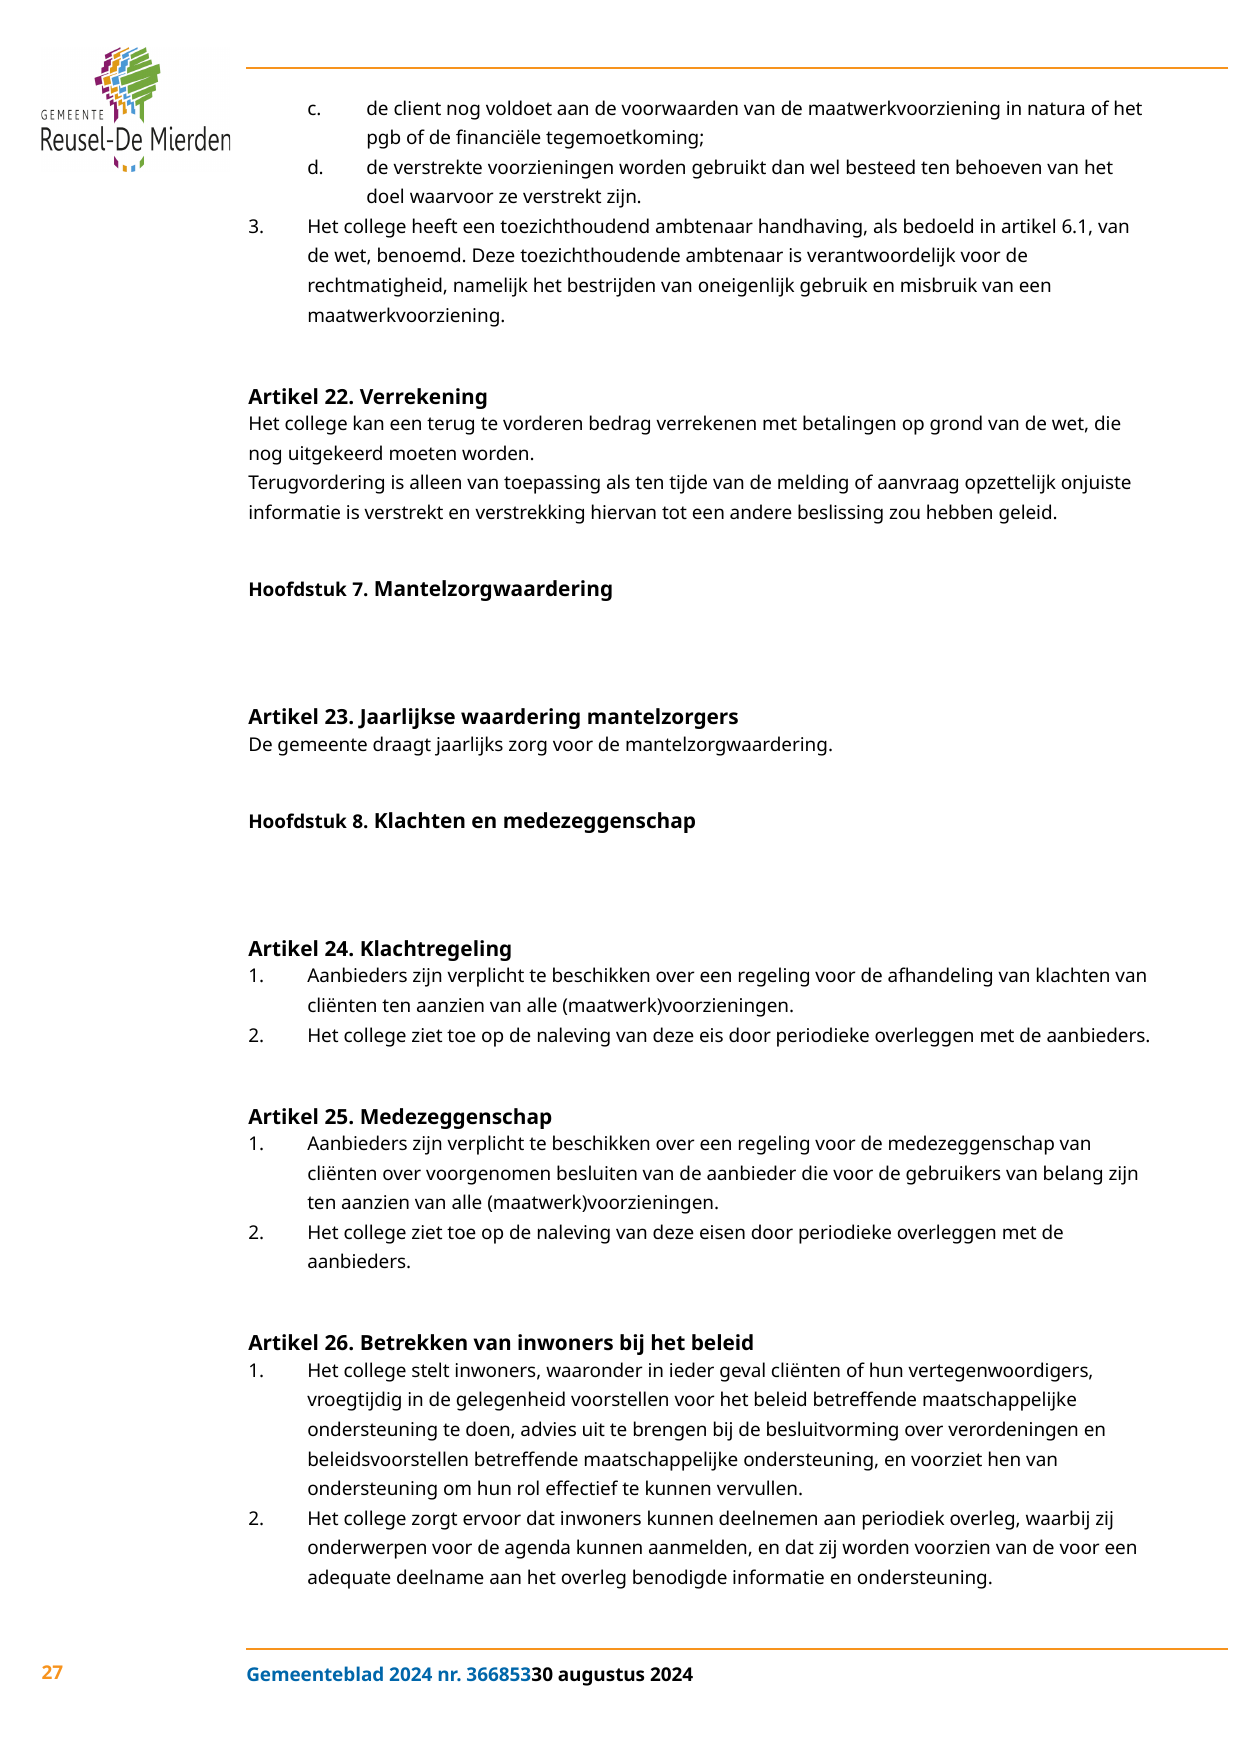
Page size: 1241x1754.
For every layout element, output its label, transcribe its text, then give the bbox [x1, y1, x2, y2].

text Hoofdstuk 7. Mantelzorgwaardering [248, 574, 1152, 603]
list Het college zorgt ervoor dat inwoners kunnen deelnemen aan periodiek overleg, waarbij zij onderwerpen voor de agenda kunnen aanmelden, en dat zij worden voorzien van de voor een adequate deelname aan het overleg benodigde informatie en ondersteuning. [248, 1505, 1152, 1590]
text Artikel 24. Klachtregeling [248, 934, 1152, 963]
list Het college ziet toe op de naleving van deze eis door periodieke overleggen met de aanbieders. [248, 1022, 1152, 1047]
list de verstrekte voorzieningen worden gebruikt dan wel besteed ten behoeven van het doel waarvoor ze verstrekt zijn. [307, 154, 1152, 209]
list de client nog voldoet aan de voorwaarden van de maatwerkvoorziening in natura of het pgb of de financiële tegemoetkoming; [307, 95, 1152, 150]
text Artikel 22. Verrekening [248, 382, 1152, 410]
text Artikel 25. Medezeggenschap [248, 1102, 1152, 1130]
text Het college kan een terug te vorderen bedrag verrekenen met betalingen op grond van de wet, die nog uitgekeerd moeten worden. [248, 410, 1152, 466]
text Artikel 23. Jaarlijkse waardering mantelzorgers [248, 702, 1152, 731]
list Het college ziet toe op de naleving van deze eisen door periodieke overleggen met de aanbieders. [248, 1219, 1152, 1274]
picture [41, 47, 231, 172]
text De gemeente draagt jaarlijks zorg voor de mantelzorgwaardering. [248, 731, 1152, 757]
list Het college heeft een toezichthoudend ambtenaar handhaving, als bedoeld in artikel 6.1, van de wet, benoemd. Deze toezichthoudende ambtenaar is verantwoordelijk voor de rechtmatigheid, namelijk het bestrijden van oneigenlijk gebruik en misbruik van een maatwerkvoorziening. [248, 213, 1152, 328]
list Aanbieders zijn verplicht te beschikken over een regeling voor de medezeggenschap van cliënten over voorgenomen besluiten van de aanbieder die voor de gebruikers van belang zijn ten aanzien van alle (maatwerk)voorzieningen. [248, 1130, 1152, 1215]
text Terugvordering is alleen van toepassing als ten tijde van de melding of aanvraag opzettelijk onjuiste informatie is verstrekt en verstrekking hiervan tot een andere beslissing zou hebben geleid. [248, 469, 1152, 525]
text Artikel 26. Betrekken van inwoners bij het beleid [248, 1328, 1152, 1357]
text Hoofdstuk 8. Klachten en medezeggenschap [248, 806, 1152, 834]
list Het college stelt inwoners, waaronder in ieder geval cliënten of hun vertegenwoordigers, vroegtijdig in de gelegenheid voorstellen voor het beleid betreffende maatschappelijke ondersteuning te doen, advies uit te brengen bij de besluitvorming over verordeningen en beleidsvoorstellen betreffende maatschappelijke ondersteuning, en voorziet hen van ondersteuning om hun rol effectief te kunnen vervullen. [248, 1357, 1152, 1501]
list Aanbieders zijn verplicht te beschikken over een regeling voor de afhandeling van klachten van cliënten ten aanzien van alle (maatwerk)voorzieningen. [248, 963, 1152, 1018]
